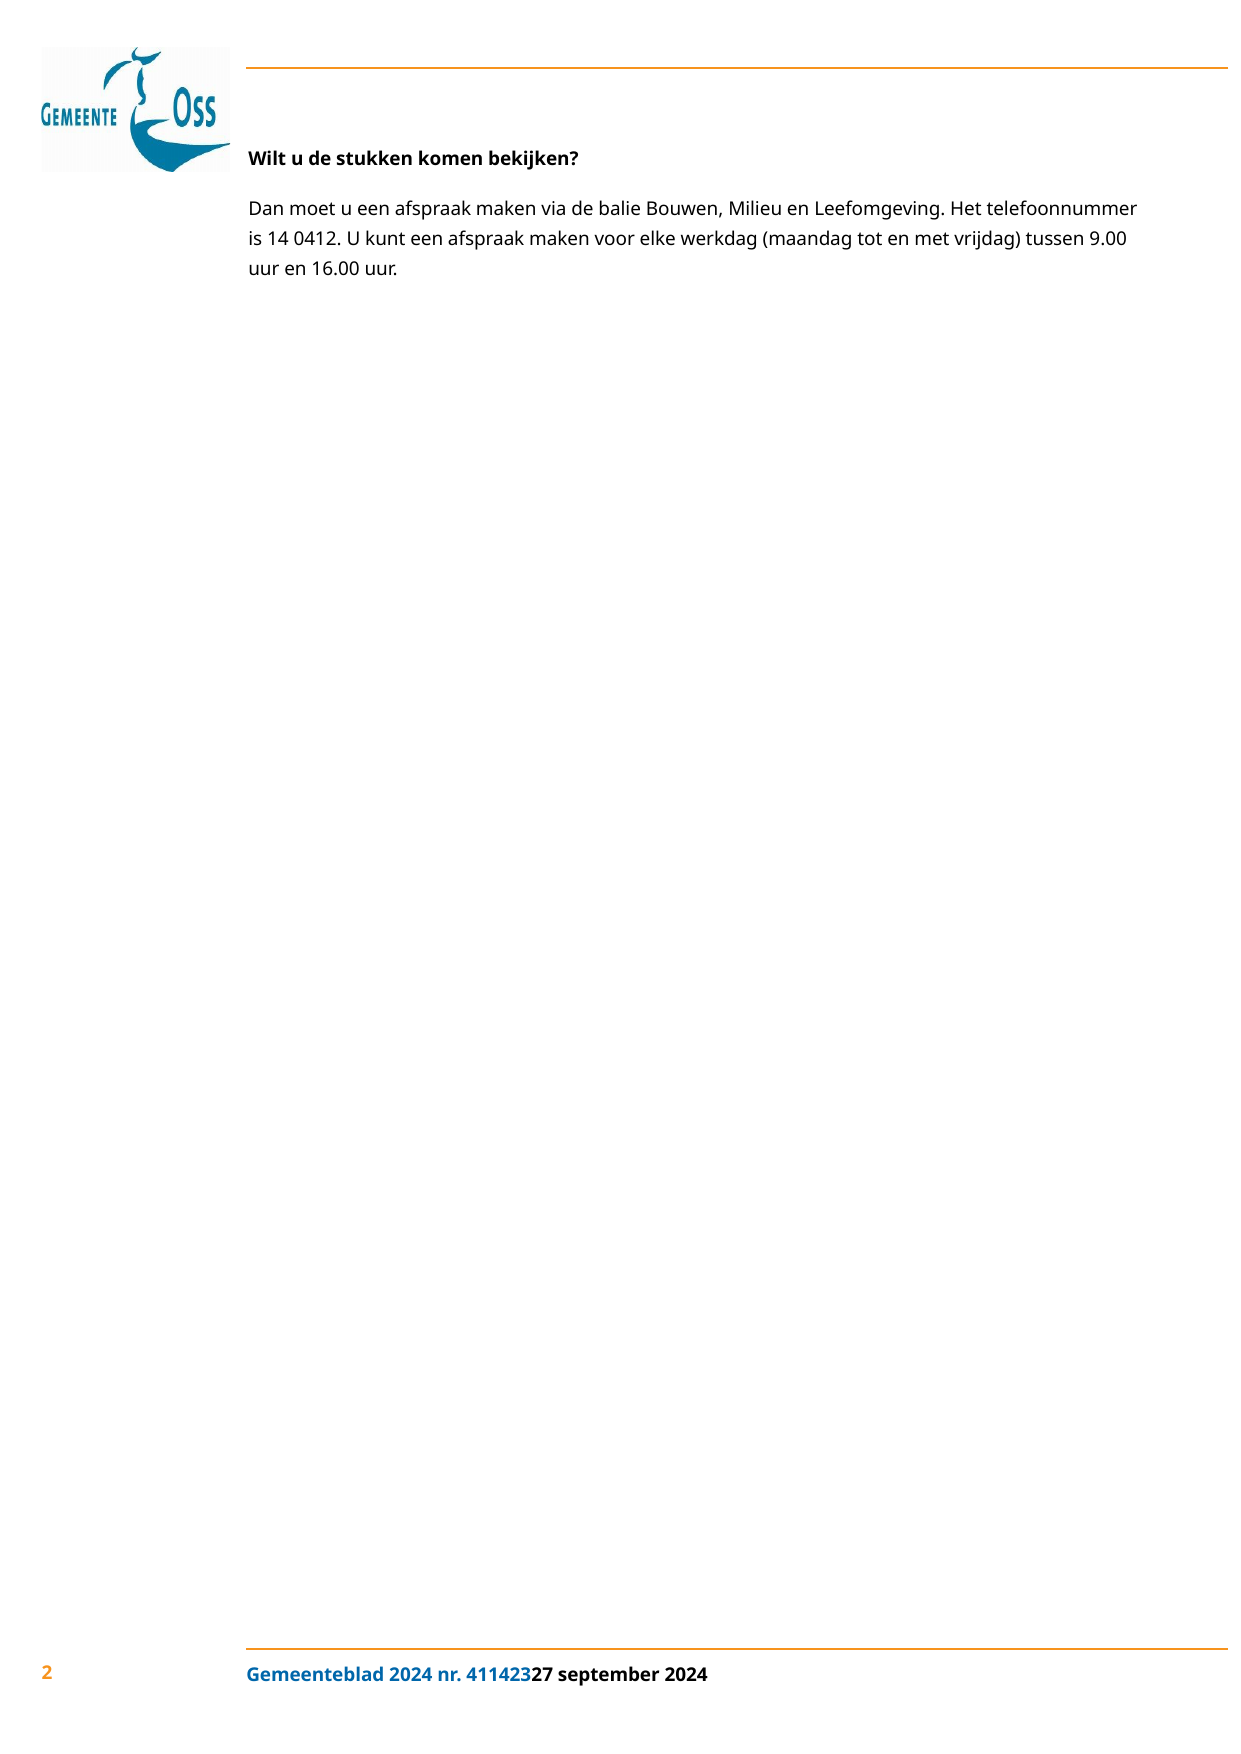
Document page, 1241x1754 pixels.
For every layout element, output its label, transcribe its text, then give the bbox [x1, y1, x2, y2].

text Wilt u de stukken komen bekijken? [248, 145, 1152, 171]
picture [41, 47, 231, 172]
text Dan moet u een afspraak maken via de balie Bouwen, Milieu en Leefomgeving. Het telefoonnummer is 14 0412. U kunt een afspraak maken voor elke werkdag (maandag tot en met vrijdag) tussen 9.00 uur en 16.00 uur. [248, 196, 1152, 281]
